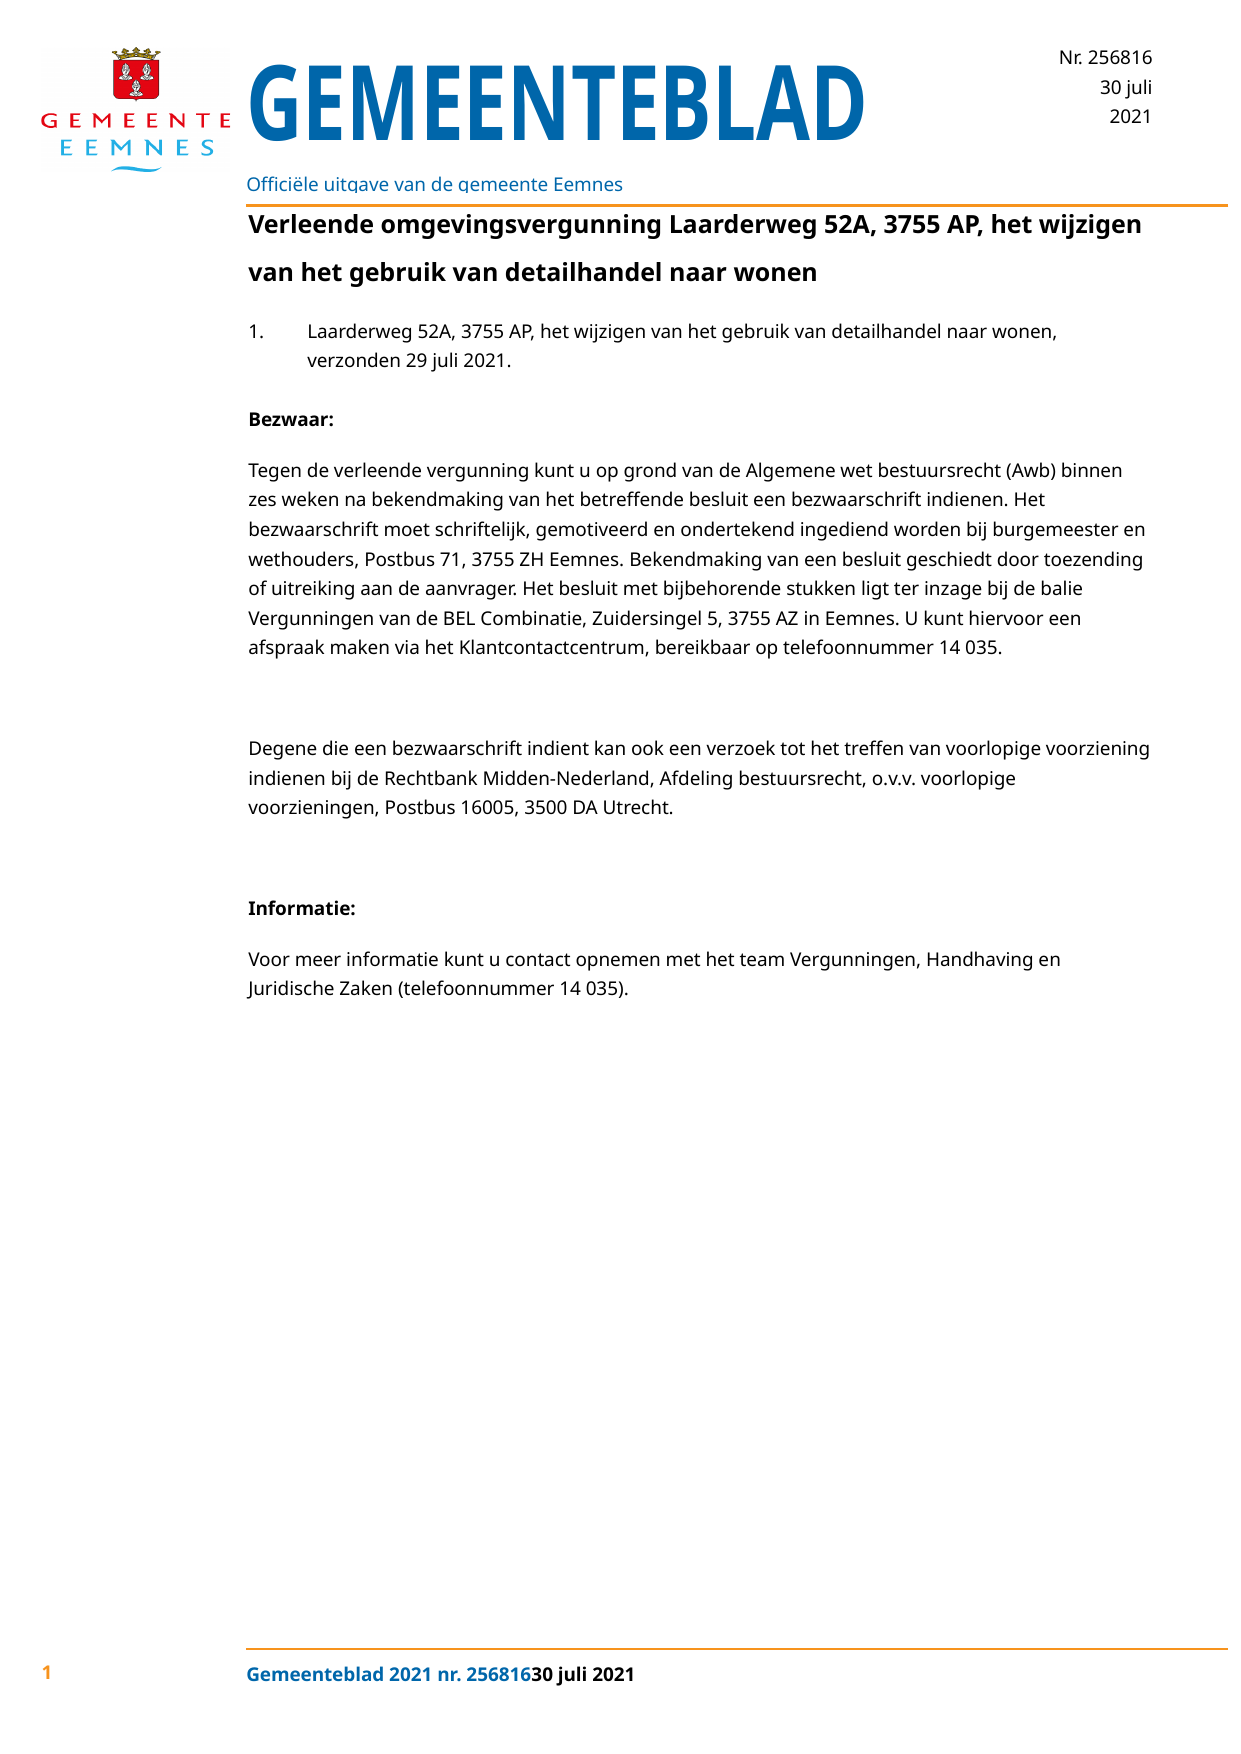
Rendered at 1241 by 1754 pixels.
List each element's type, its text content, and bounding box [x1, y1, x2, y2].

text Verleende omgevingsvergunning Laarderweg 52A, 3755 AP, het wijzigen van het gebruik van detailhandel naar wonen [248, 207, 1152, 288]
text Informatie: [248, 895, 1152, 921]
text Voor meer informatie kunt u contact opnemen met het team Vergunningen, Handhaving en Juridische Zaken (telefoonnummer 14 035). [248, 946, 1152, 1001]
list Laarderweg 52A, 3755 AP, het wijzigen van het gebruik van detailhandel naar wonen, verzonden 29 juli 2021. [248, 318, 1152, 373]
text Bezwaar: [248, 407, 1152, 432]
text Degene die een bezwaarschrift indient kan ook een verzoek tot het treffen van voorlopige voorziening indienen bij de Rechtbank Midden-Nederland, Afdeling bestuursrecht, o.v.v. voorlopige voorzieningen, Postbus 16005, 3500 DA Utrecht. [248, 735, 1152, 820]
text Tegen de verleende vergunning kunt u op grond van de Algemene wet bestuursrecht (Awb) binnen zes weken na bekendmaking van het betreffende besluit een bezwaarschrift indienen. Het bezwaarschrift moet schriftelijk, gemotiveerd en ondertekend ingediend worden bij burgemeester en wethouders, Postbus 71, 3755 ZH Eemnes. Bekendmaking van een besluit geschiedt door toezending of uitreiking aan de aanvrager. Het besluit met bijbehorende stukken ligt ter inzage bij de balie Vergunningen van de BEL Combinatie, Zuidersingel 5, 3755 AZ in Eemnes. U kunt hiervoor een afspraak maken via het Klantcontactcentrum, bereikbaar op telefoonnummer 14 035. [248, 457, 1152, 660]
picture [41, 47, 231, 172]
